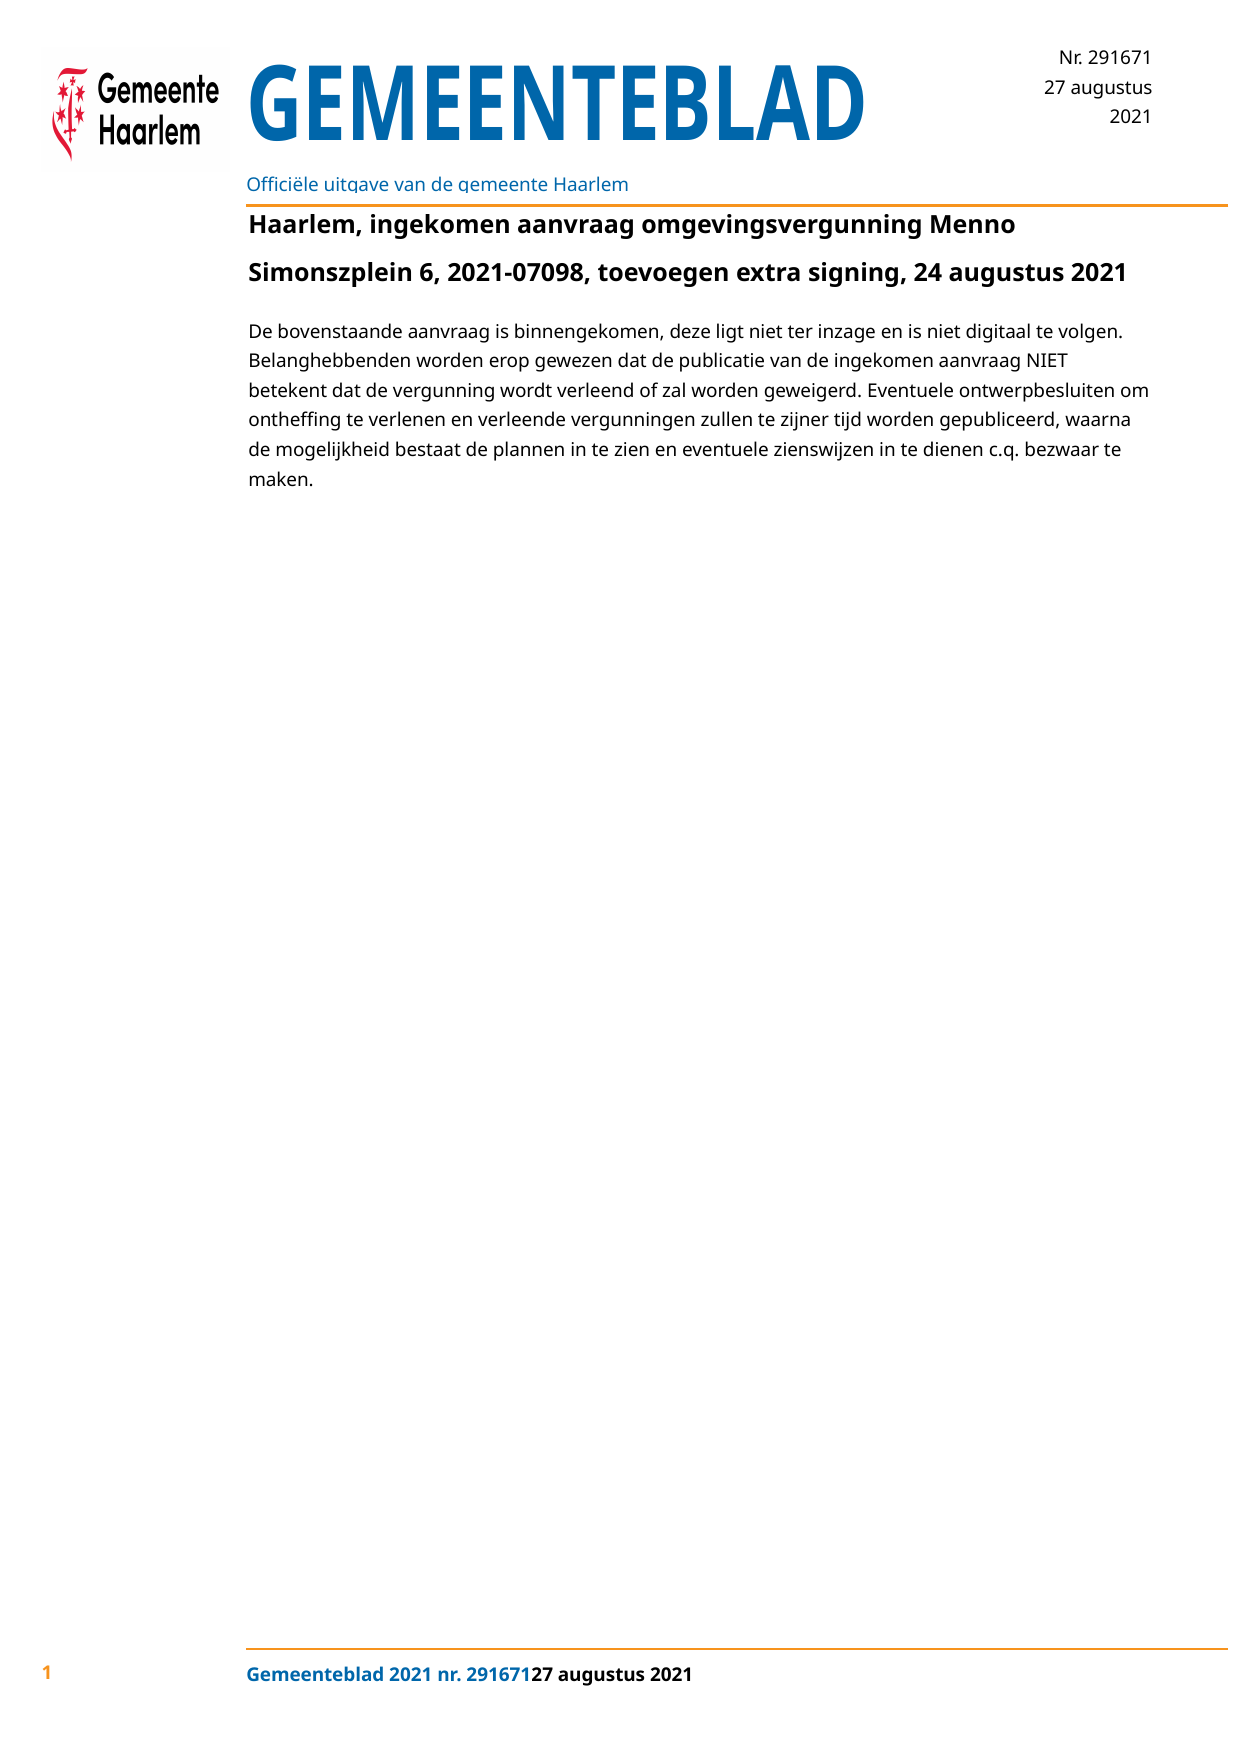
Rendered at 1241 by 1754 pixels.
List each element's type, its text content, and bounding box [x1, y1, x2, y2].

picture [41, 47, 231, 172]
text De bovenstaande aanvraag is binnengekomen, deze ligt niet ter inzage en is niet digitaal te volgen. Belanghebbenden worden erop gewezen dat de publicatie van de ingekomen aanvraag NIET betekent dat de vergunning wordt verleend of zal worden geweigerd. Eventuele ontwerpbesluiten om ontheffing te verlenen en verleende vergunningen zullen te zijner tijd worden gepubliceerd, waarna de mogelijkheid bestaat de plannen in te zien en eventuele zienswijzen in te dienen c.q. bezwaar te maken. [248, 318, 1152, 492]
text Haarlem, ingekomen aanvraag omgevingsvergunning Menno Simonszplein 6, 2021-07098, toevoegen extra signing, 24 augustus 2021 [248, 207, 1152, 288]
